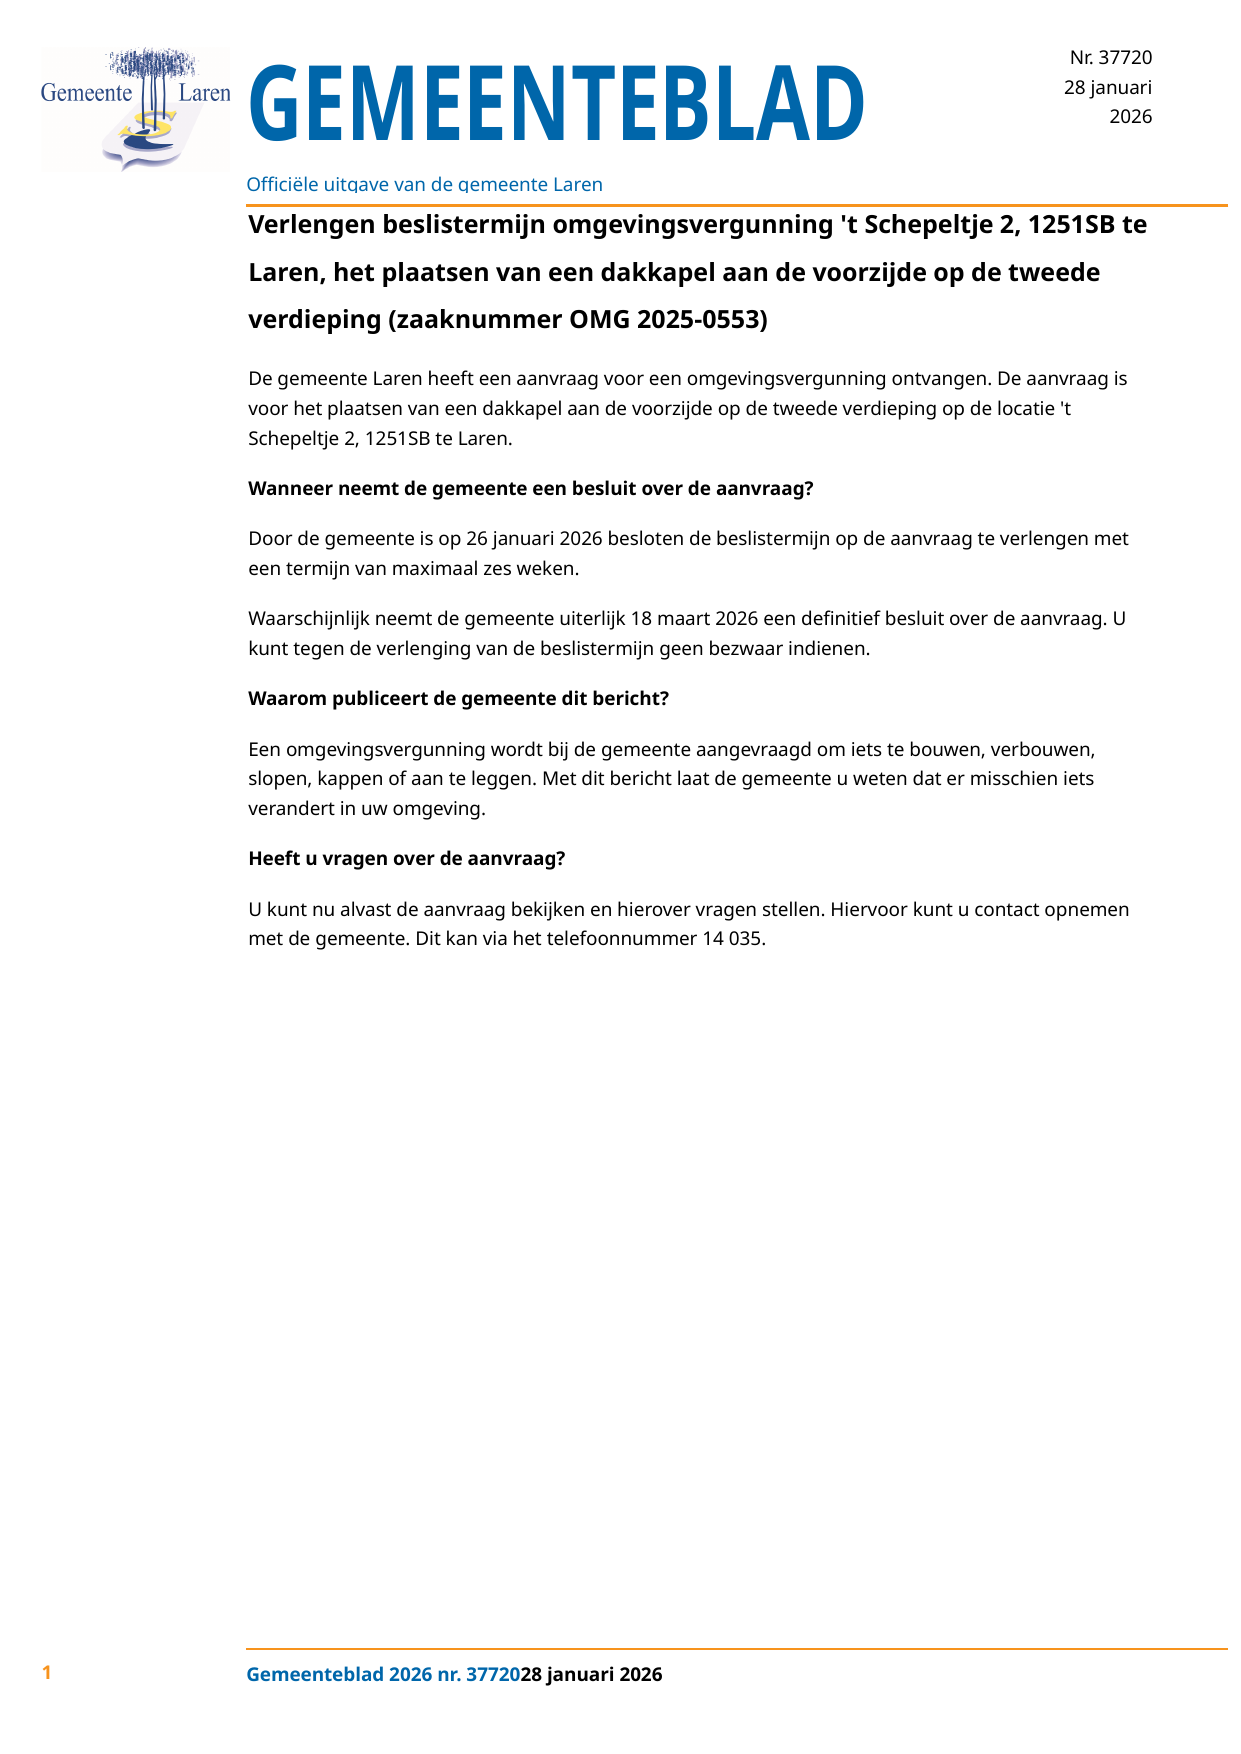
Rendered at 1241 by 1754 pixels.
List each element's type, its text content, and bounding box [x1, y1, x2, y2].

text Een omgevingsvergunning wordt bij de gemeente aangevraagd om iets te bouwen, verbouwen, slopen, kappen of aan te leggen. Met dit bericht laat de gemeente u weten dat er misschien iets verandert in uw omgeving. [248, 736, 1152, 821]
text Heeft u vragen over de aanvraag? [248, 846, 1152, 871]
text Waarschijnlijk neemt de gemeente uiterlijk 18 maart 2026 een definitief besluit over de aanvraag. U kunt tegen de verlenging van de beslistermijn geen bezwaar indienen. [248, 606, 1152, 661]
picture [41, 47, 231, 172]
text Door de gemeente is op 26 januari 2026 besloten de beslistermijn op de aanvraag te verlengen met een termijn van maximaal zes weken. [248, 526, 1152, 581]
text U kunt nu alvast de aanvraag bekijken en hierover vragen stellen. Hiervoor kunt u contact opnemen met de gemeente. Dit kan via het telefoonnummer 14 035. [248, 896, 1152, 951]
text De gemeente Laren heeft een aanvraag voor een omgevingsvergunning ontvangen. De aanvraag is voor het plaatsen van een dakkapel aan de voorzijde op de tweede verdieping op de locatie 't Schepeltje 2, 1251SB te Laren. [248, 366, 1152, 450]
text Verlengen beslistermijn omgevingsvergunning 't Schepeltje 2, 1251SB te Laren, het plaatsen van een dakkapel aan de voorzijde op de tweede verdieping (zaaknummer OMG 2025-0553) [248, 207, 1152, 336]
text Waarom publiceert de gemeente dit bericht? [248, 686, 1152, 711]
text Wanneer neemt de gemeente een besluit over de aanvraag? [248, 475, 1152, 501]
